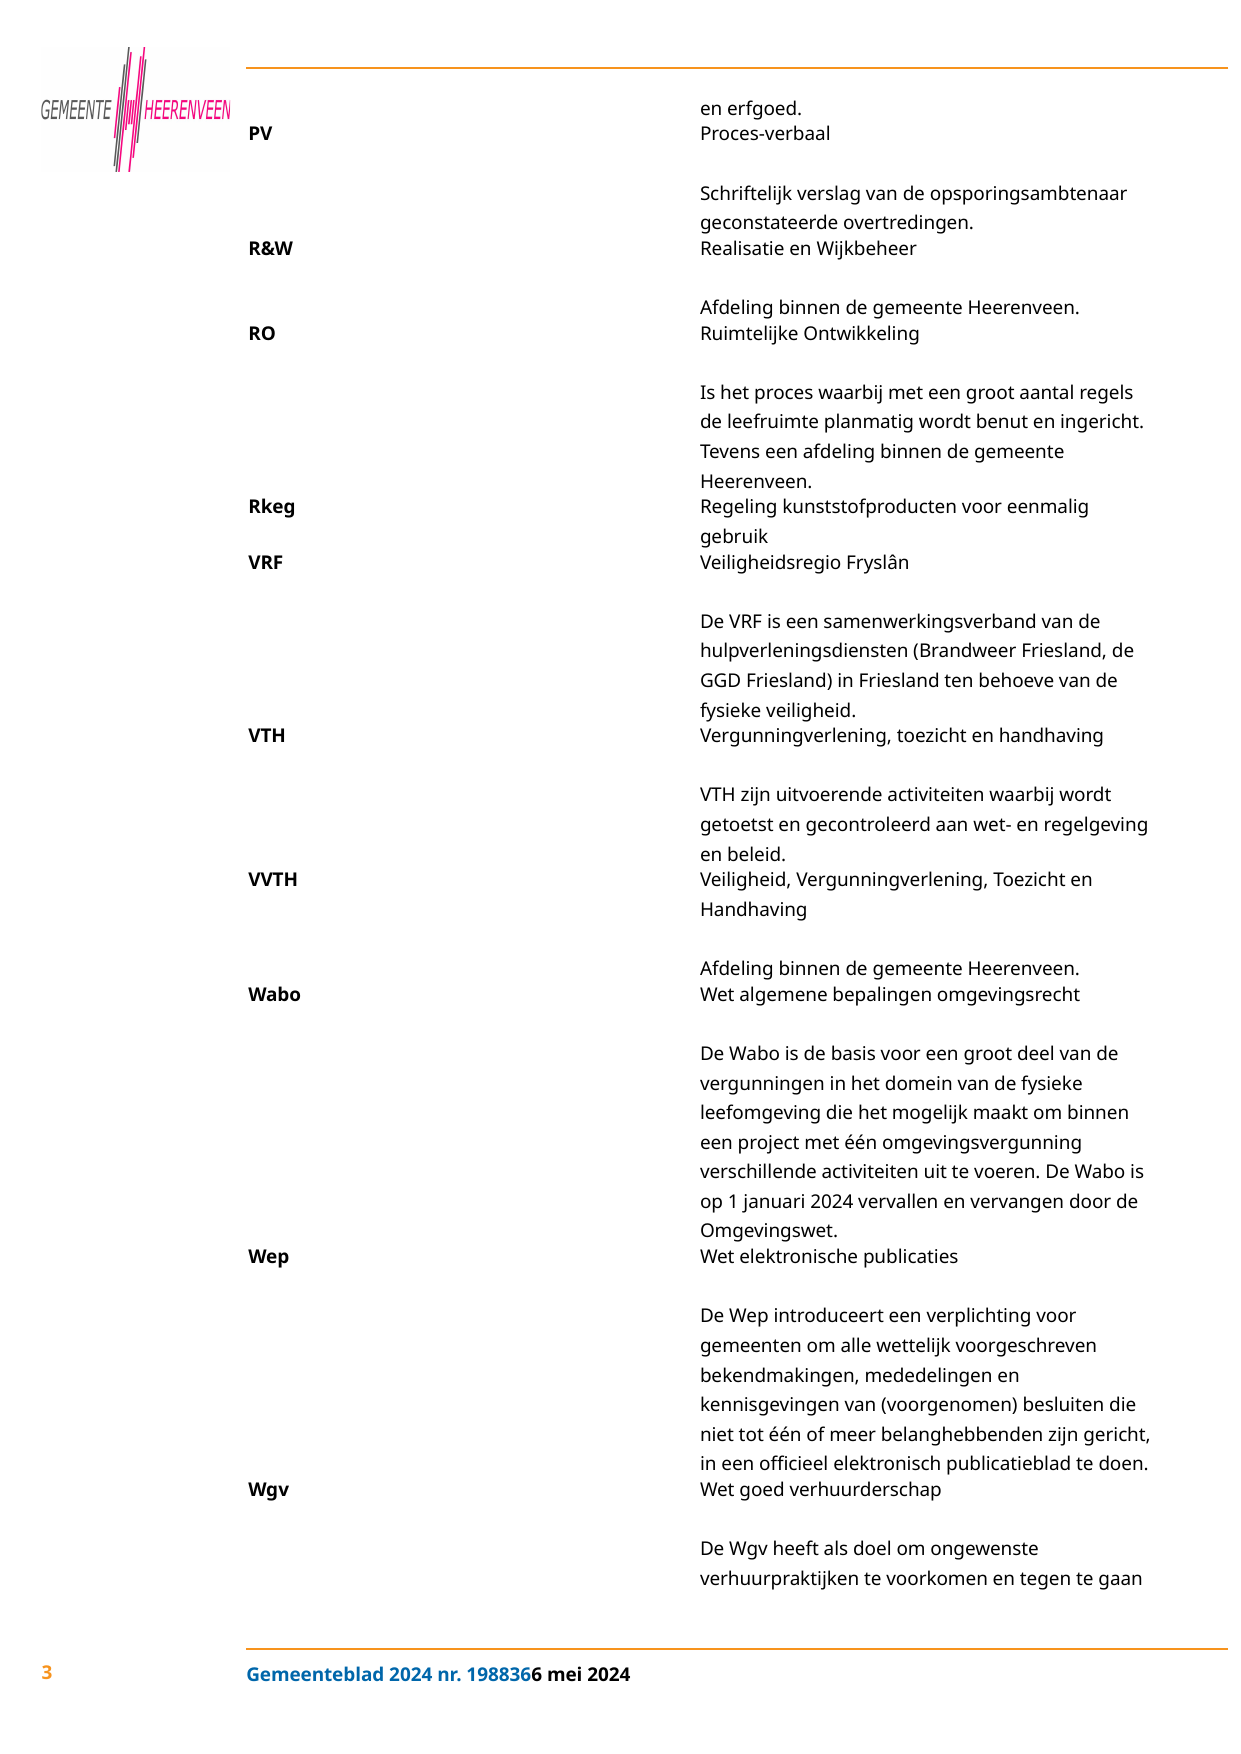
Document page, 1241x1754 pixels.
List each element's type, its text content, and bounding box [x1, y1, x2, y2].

table_cell Wabo [248, 981, 700, 1243]
table_cell Wgv [248, 1476, 700, 1591]
table_cell Wet algemene bepalingen omgevingsrecht De Wabo is de basis voor een groot deel van de vergunningen in het domein van de fysieke leefomgeving die het mogelijk maakt om binnen een project met één omgevingsvergunning verschillende activiteiten uit te voeren. De Wabo is op 1 januari 2024 vervallen en vervangen door de Omgevingswet. [700, 981, 1152, 1243]
table_cell Rkeg [248, 494, 700, 549]
table_cell [248, 95, 700, 121]
table_cell en erfgoed. [700, 95, 1152, 121]
table_cell VTH [248, 723, 700, 867]
table_cell Wep [248, 1244, 700, 1476]
table_cell Regeling kunststofproducten voor eenmalig gebruik [700, 494, 1152, 549]
table_cell RO [248, 320, 700, 493]
table_cell Wet goed verhuurderschap De Wgv heeft als doel om ongewenste verhuurpraktijken te voorkomen en tegen te gaan [700, 1476, 1152, 1591]
table_cell Ruimtelijke Ontwikkeling Is het proces waarbij met een groot aantal regels de leefruimte planmatig wordt benut en ingericht. Tevens een afdeling binnen de gemeente Heerenveen. [700, 320, 1152, 493]
picture [41, 47, 231, 172]
table_cell Vergunningverlening, toezicht en handhaving VTH zijn uitvoerende activiteiten waarbij wordt getoetst en gecontroleerd aan wet- en regelgeving en beleid. [700, 723, 1152, 867]
table_cell Proces-verbaal Schriftelijk verslag van de opsporingsambtenaar geconstateerde overtredingen. [700, 121, 1152, 235]
table_cell Veiligheid, Vergunningverlening, Toezicht en Handhaving Afdeling binnen de gemeente Heerenveen. [700, 867, 1152, 981]
table_cell PV [248, 121, 700, 235]
table_cell R&W [248, 235, 700, 320]
table_cell Veiligheidsregio Fryslân De VRF is een samenwerkingsverband van de hulpverleningsdiensten (Brandweer Friesland, de GGD Friesland) in Friesland ten behoeve van de fysieke veiligheid. [700, 549, 1152, 722]
table_cell VRF [248, 549, 700, 722]
table_cell VVTH [248, 867, 700, 981]
table_cell Wet elektronische publicaties De Wep introduceert een verplichting voor gemeenten om alle wettelijk voorgeschreven bekendmakingen, mededelingen en kennisgevingen van (voorgenomen) besluiten die niet tot één of meer belanghebbenden zijn gericht, in een officieel elektronisch publicatieblad te doen. [700, 1244, 1152, 1476]
table_cell Realisatie en Wijkbeheer Afdeling binnen de gemeente Heerenveen. [700, 235, 1152, 320]
